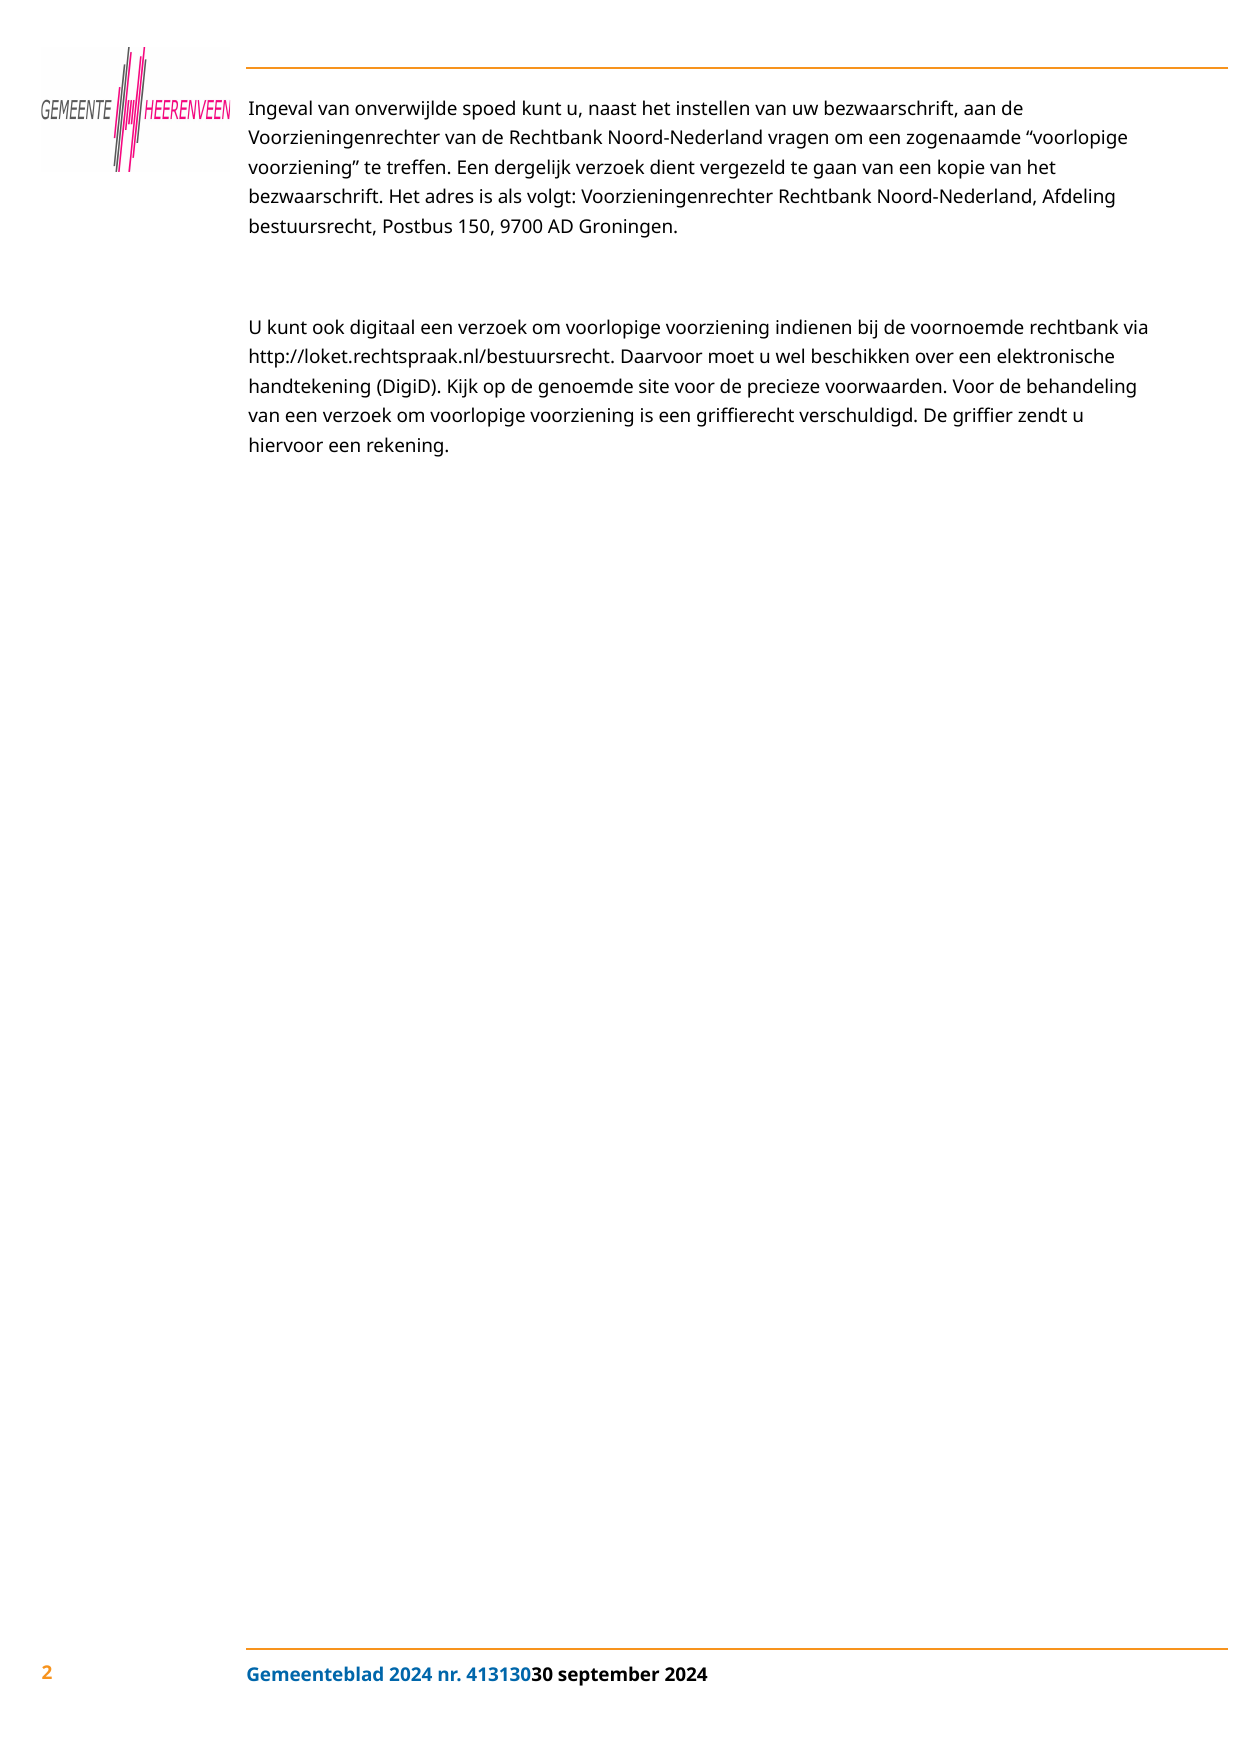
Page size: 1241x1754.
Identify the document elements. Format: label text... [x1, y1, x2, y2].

text Ingeval van onverwijlde spoed kunt u, naast het instellen van uw bezwaarschrift, aan de Voorzieningenrechter van de Rechtbank Noord-Nederland vragen om een zogenaamde “voorlopige voorziening” te treffen. Een dergelijk verzoek dient vergezeld te gaan van een kopie van het bezwaarschrift. Het adres is als volgt: Voorzieningenrechter Rechtbank Noord-Nederland, Afdeling bestuursrecht, Postbus 150, 9700 AD Groningen. [248, 95, 1152, 239]
text U kunt ook digitaal een verzoek om voorlopige voorziening indienen bij de voornoemde rechtbank via http://loket.rechtspraak.nl/bestuursrecht. Daarvoor moet u wel beschikken over een elektronische handtekening (DigiD). Kijk op de genoemde site voor de precieze voorwaarden. Voor de behandeling van een verzoek om voorlopige voorziening is een griffierecht verschuldigd. De griffier zendt u hiervoor een rekening. [248, 314, 1152, 458]
picture [41, 47, 231, 172]
